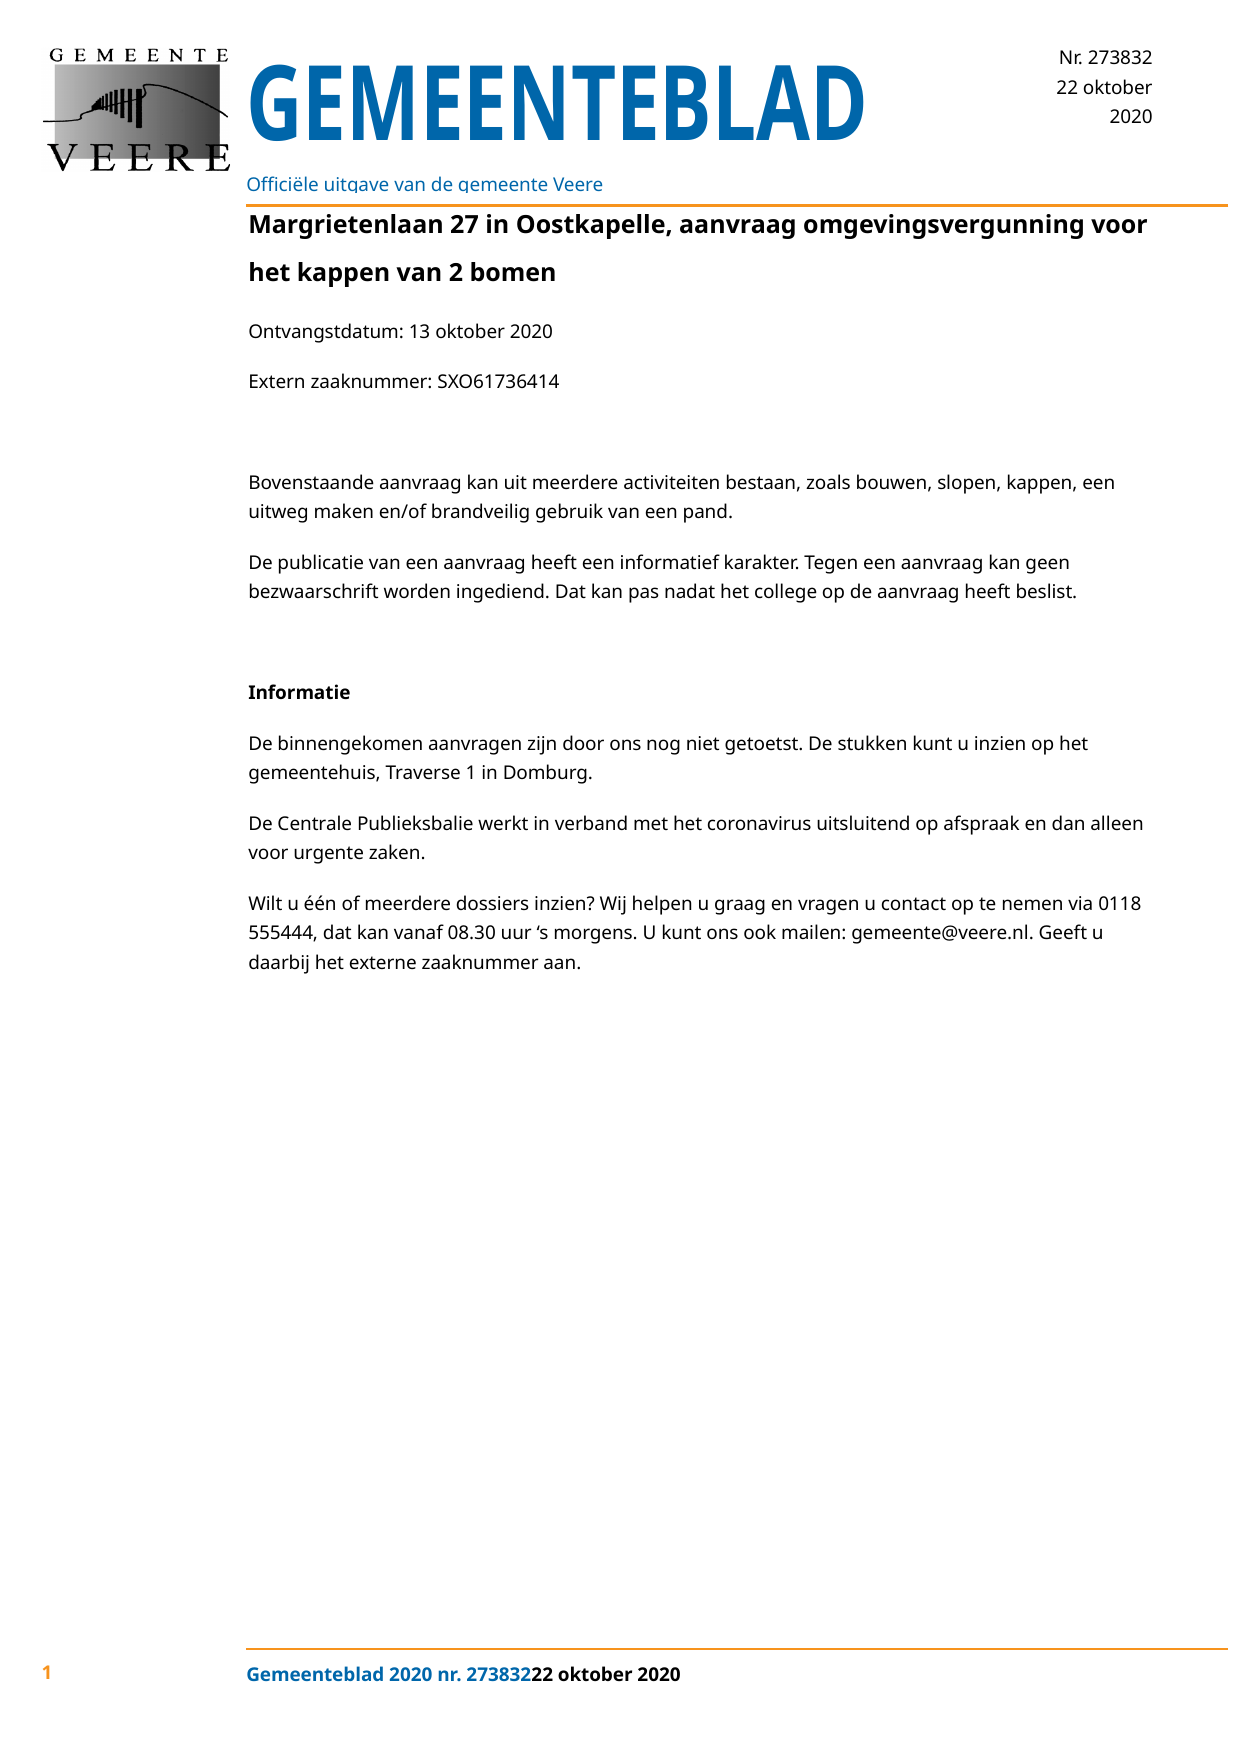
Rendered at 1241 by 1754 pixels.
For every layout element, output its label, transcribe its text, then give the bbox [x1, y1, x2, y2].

text De Centrale Publieksbalie werkt in verband met het coronavirus uitsluitend op afspraak en dan alleen voor urgente zaken. [248, 810, 1152, 865]
text Informatie [248, 679, 1152, 705]
text Extern zaaknummer: SXO61736414 [248, 368, 1152, 394]
text Ontvangstdatum: 13 oktober 2020 [248, 318, 1152, 344]
text Bovenstaande aanvraag kan uit meerdere activiteiten bestaan, zoals bouwen, slopen, kappen, een uitweg maken en/of brandveilig gebruik van een pand. [248, 469, 1152, 524]
picture [41, 47, 231, 172]
text De binnengekomen aanvragen zijn door ons nog niet getoetst. De stukken kunt u inzien op het gemeentehuis, Traverse 1 in Domburg. [248, 730, 1152, 785]
text Wilt u één of meerdere dossiers inzien? Wij helpen u graag en vragen u contact op te nemen via 0118 555444, dat kan vanaf 08.30 uur ‘s morgens. U kunt ons ook mailen: gemeente@veere.nl. Geeft u daarbij het externe zaaknummer aan. [248, 890, 1152, 975]
text De publicatie van een aanvraag heeft een informatief karakter. Tegen een aanvraag kan geen bezwaarschrift worden ingediend. Dat kan pas nadat het college op de aanvraag heeft beslist. [248, 549, 1152, 604]
text Margrietenlaan 27 in Oostkapelle, aanvraag omgevingsvergunning voor het kappen van 2 bomen [248, 207, 1152, 288]
